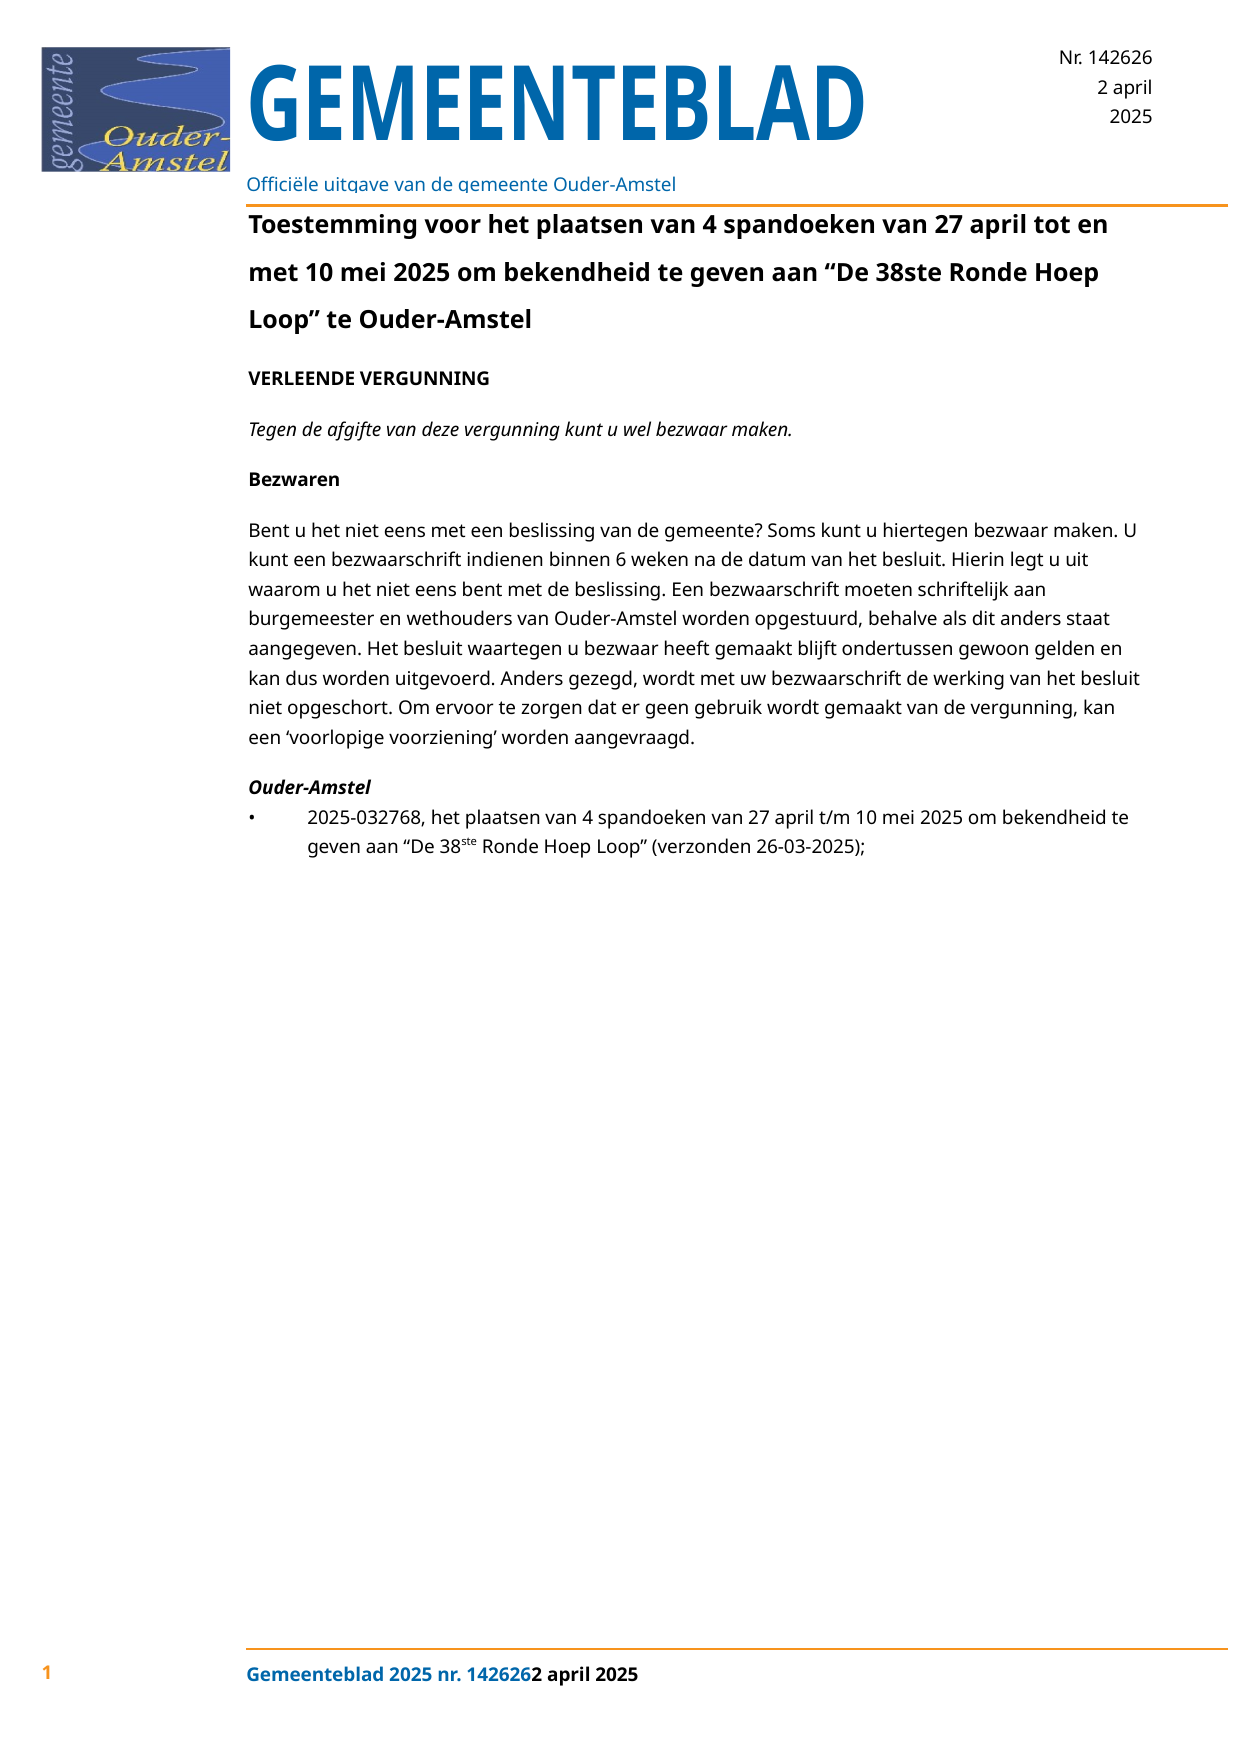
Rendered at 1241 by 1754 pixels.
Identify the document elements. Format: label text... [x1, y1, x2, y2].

text Toestemming voor het plaatsen van 4 spandoeken van 27 april tot en met 10 mei 2025 om bekendheid te geven aan “De 38ste Ronde Hoep Loop” te Ouder-Amstel [248, 207, 1152, 336]
text Tegen de afgifte van deze vergunning kunt u wel bezwaar maken. [248, 416, 1152, 442]
text VERLEENDE VERGUNNING [248, 366, 1152, 391]
picture [41, 47, 231, 172]
text Ouder-Amstel [248, 774, 1152, 800]
list 2025-032768, het plaatsen van 4 spandoeken van 27 april t/m 10 mei 2025 om bekendheid te geven aan “De 38ste Ronde Hoep Loop” (verzonden 26-03-2025); [248, 804, 1152, 859]
text Bent u het niet eens met een beslissing van de gemeente? Soms kunt u hiertegen bezwaar maken. U kunt een bezwaarschrift indienen binnen 6 weken na de datum van het besluit. Hierin legt u uit waarom u het niet eens bent met de beslissing. Een bezwaarschrift moeten schriftelijk aan burgemeester en wethouders van Ouder-Amstel worden opgestuurd, behalve als dit anders staat aangegeven. Het besluit waartegen u bezwaar heeft gemaakt blijft ondertussen gewoon gelden en kan dus worden uitgevoerd. Anders gezegd, wordt met uw bezwaarschrift de werking van het besluit niet opgeschort. Om ervoor te zorgen dat er geen gebruik wordt gemaakt van de vergunning, kan een ‘voorlopige voorziening’ worden aangevraagd. [248, 517, 1152, 749]
text Bezwaren [248, 466, 1152, 492]
